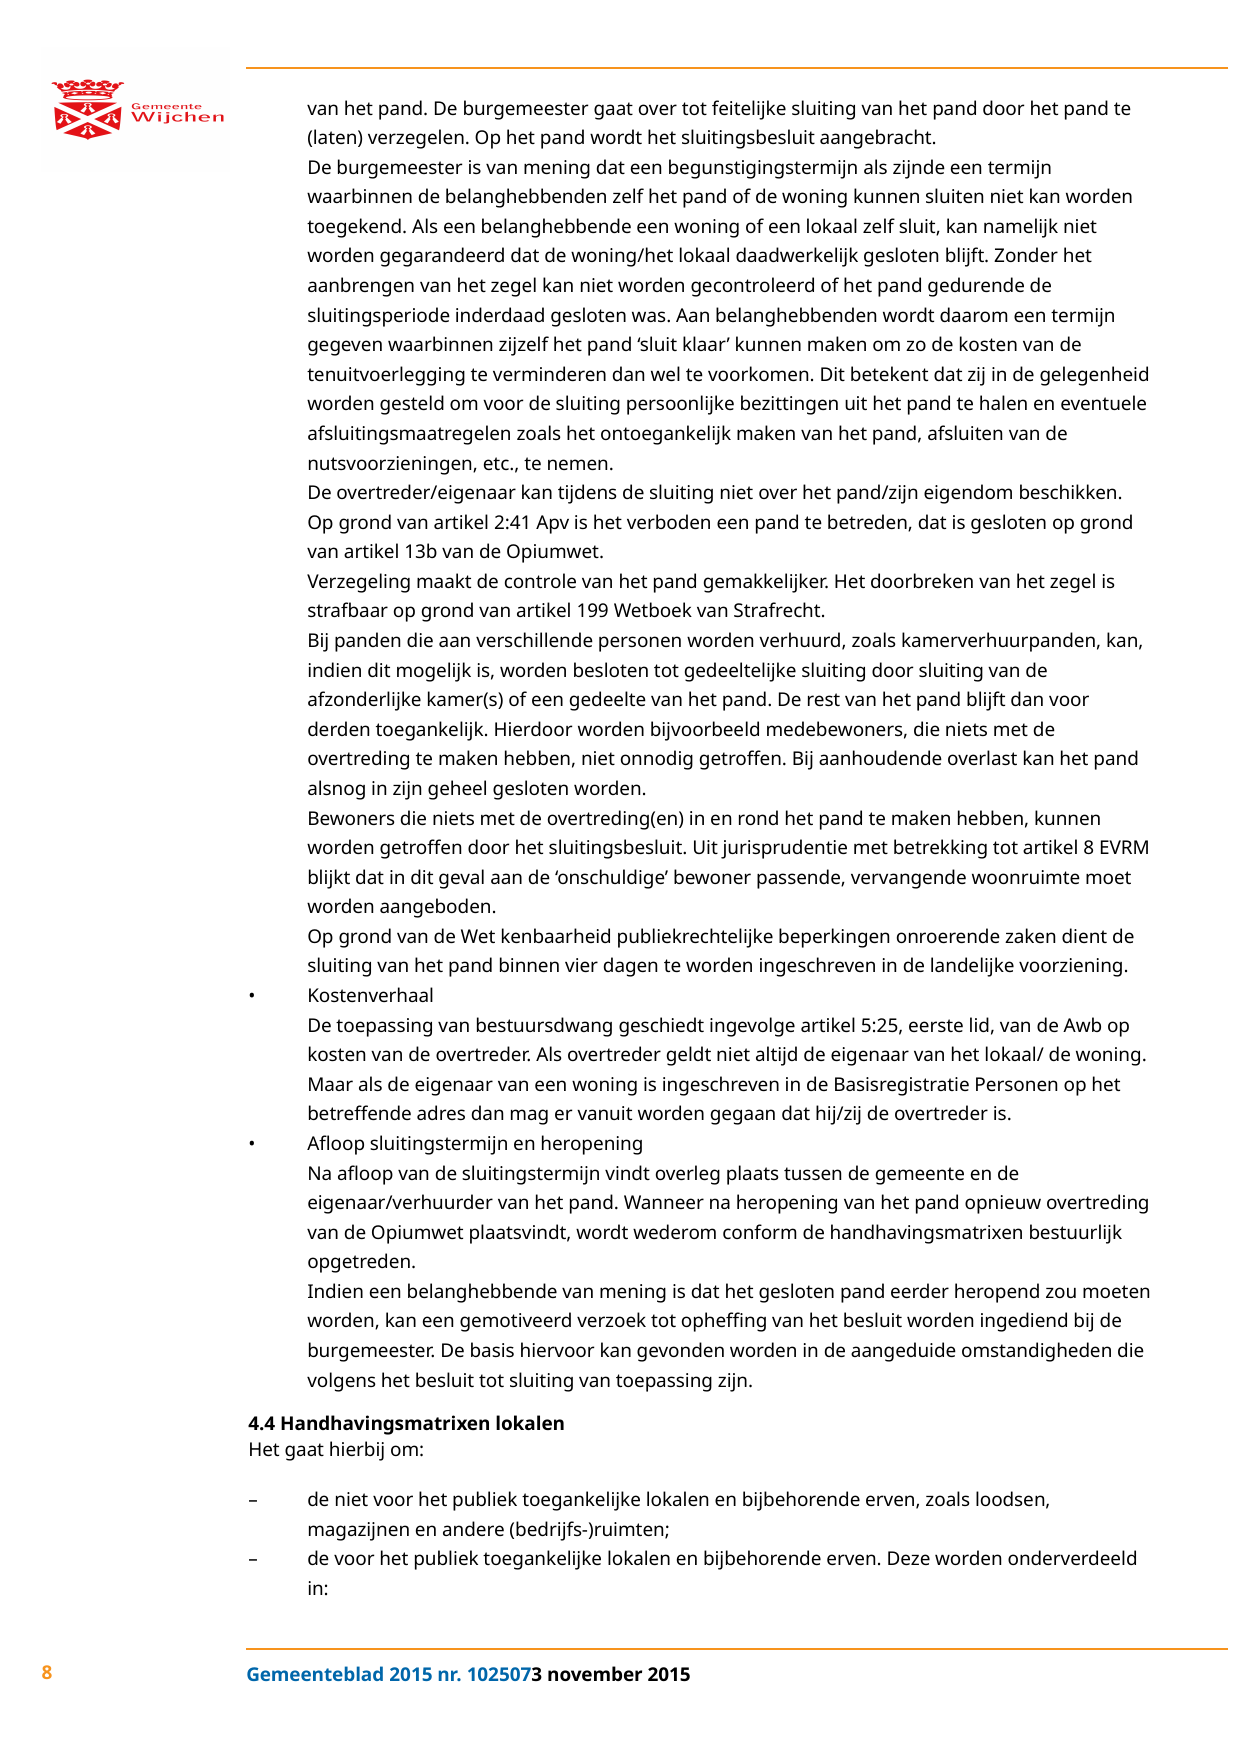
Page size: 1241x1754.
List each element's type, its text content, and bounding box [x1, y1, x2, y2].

list Bewoners die niets met de overtreding(en) in en rond het pand te maken hebben, kunnen worden getroffen door het sluitingsbesluit. Uit jurisprudentie met betrekking tot artikel 8 EVRM blijkt dat in dit geval aan de ‘onschuldige’ bewoner passende, vervangende woonruimte moet worden aangeboden. [248, 805, 1152, 919]
list Kostenverhaal [248, 982, 1152, 1008]
list De overtreder/eigenaar kan tijdens de sluiting niet over het pand/zijn eigendom beschikken. Op grond van artikel 2:41 Apv is het verboden een pand te betreden, dat is gesloten op grond van artikel 13b van de Opiumwet. [248, 479, 1152, 564]
list Bij panden die aan verschillende personen worden verhuurd, zoals kamerverhuurpanden, kan, indien dit mogelijk is, worden besloten tot gedeeltelijke sluiting door sluiting van de afzonderlijke kamer(s) of een gedeelte van het pand. De rest van het pand blijft dan voor derden toegankelijk. Hierdoor worden bijvoorbeeld medebewoners, die niets met de overtreding te maken hebben, niet onnodig getroffen. Bij aanhoudende overlast kan het pand alsnog in zijn geheel gesloten worden. [248, 627, 1152, 801]
list de niet voor het publiek toegankelijke lokalen en bijbehorende erven, zoals loodsen, magazijnen en andere (bedrijfs-)ruimten; [248, 1486, 1152, 1541]
list De toepassing van bestuursdwang geschiedt ingevolge artikel 5:25, eerste lid, van de Awb op kosten van de overtreder. Als overtreder geldt niet altijd de eigenaar van het lokaal/ de woning. Maar als de eigenaar van een woning is ingeschreven in de Basisregistratie Personen op het betreffende adres dan mag er vanuit worden gegaan dat hij/zij de overtreder is. [248, 1012, 1152, 1126]
list Indien een belanghebbende van mening is dat het gesloten pand eerder heropend zou moeten worden, kan een gemotiveerd verzoek tot opheffing van het besluit worden ingediend bij de burgemeester. De basis hiervoor kan gevonden worden in de aangeduide omstandigheden die volgens het besluit tot sluiting van toepassing zijn. [248, 1278, 1152, 1393]
list de voor het publiek toegankelijke lokalen en bijbehorende erven. Deze worden onderverdeeld in: [248, 1545, 1152, 1601]
picture [41, 47, 231, 172]
text Het gaat hierbij om: [248, 1436, 1152, 1461]
list Op grond van de Wet kenbaarheid publiekrechtelijke beperkingen onroerende zaken dient de sluiting van het pand binnen vier dagen te worden ingeschreven in de landelijke voorziening. [248, 923, 1152, 978]
text 4.4 Handhavingsmatrixen lokalen [248, 1410, 1152, 1436]
list van het pand. De burgemeester gaat over tot feitelijke sluiting van het pand door het pand te (laten) verzegelen. Op het pand wordt het sluitingsbesluit aangebracht. [248, 95, 1152, 150]
list De burgemeester is van mening dat een begunstigingstermijn als zijnde een termijn waarbinnen de belanghebbenden zelf het pand of de woning kunnen sluiten niet kan worden toegekend. Als een belanghebbende een woning of een lokaal zelf sluit, kan namelijk niet worden gegarandeerd dat de woning/het lokaal daadwerkelijk gesloten blijft. Zonder het aanbrengen van het zegel kan niet worden gecontroleerd of het pand gedurende de sluitingsperiode inderdaad gesloten was. Aan belanghebbenden wordt daarom een termijn gegeven waarbinnen zijzelf het pand ‘sluit klaar’ kunnen maken om zo de kosten van de tenuitvoerlegging te verminderen dan wel te voorkomen. Dit betekent dat zij in de gelegenheid worden gesteld om voor de sluiting persoonlijke bezittingen uit het pand te halen en eventuele afsluitingsmaatregelen zoals het ontoegankelijk maken van het pand, afsluiten van de nutsvoorzieningen, etc., te nemen. [248, 154, 1152, 476]
list Na afloop van de sluitingstermijn vindt overleg plaats tussen de gemeente en de eigenaar/verhuurder van het pand. Wanneer na heropening van het pand opnieuw overtreding van de Opiumwet plaatsvindt, wordt wederom conform de handhavingsmatrixen bestuurlijk opgetreden. [248, 1160, 1152, 1274]
list Verzegeling maakt de controle van het pand gemakkelijker. Het doorbreken van het zegel is strafbaar op grond van artikel 199 Wetboek van Strafrecht. [248, 568, 1152, 623]
list Afloop sluitingstermijn en heropening [248, 1130, 1152, 1156]
